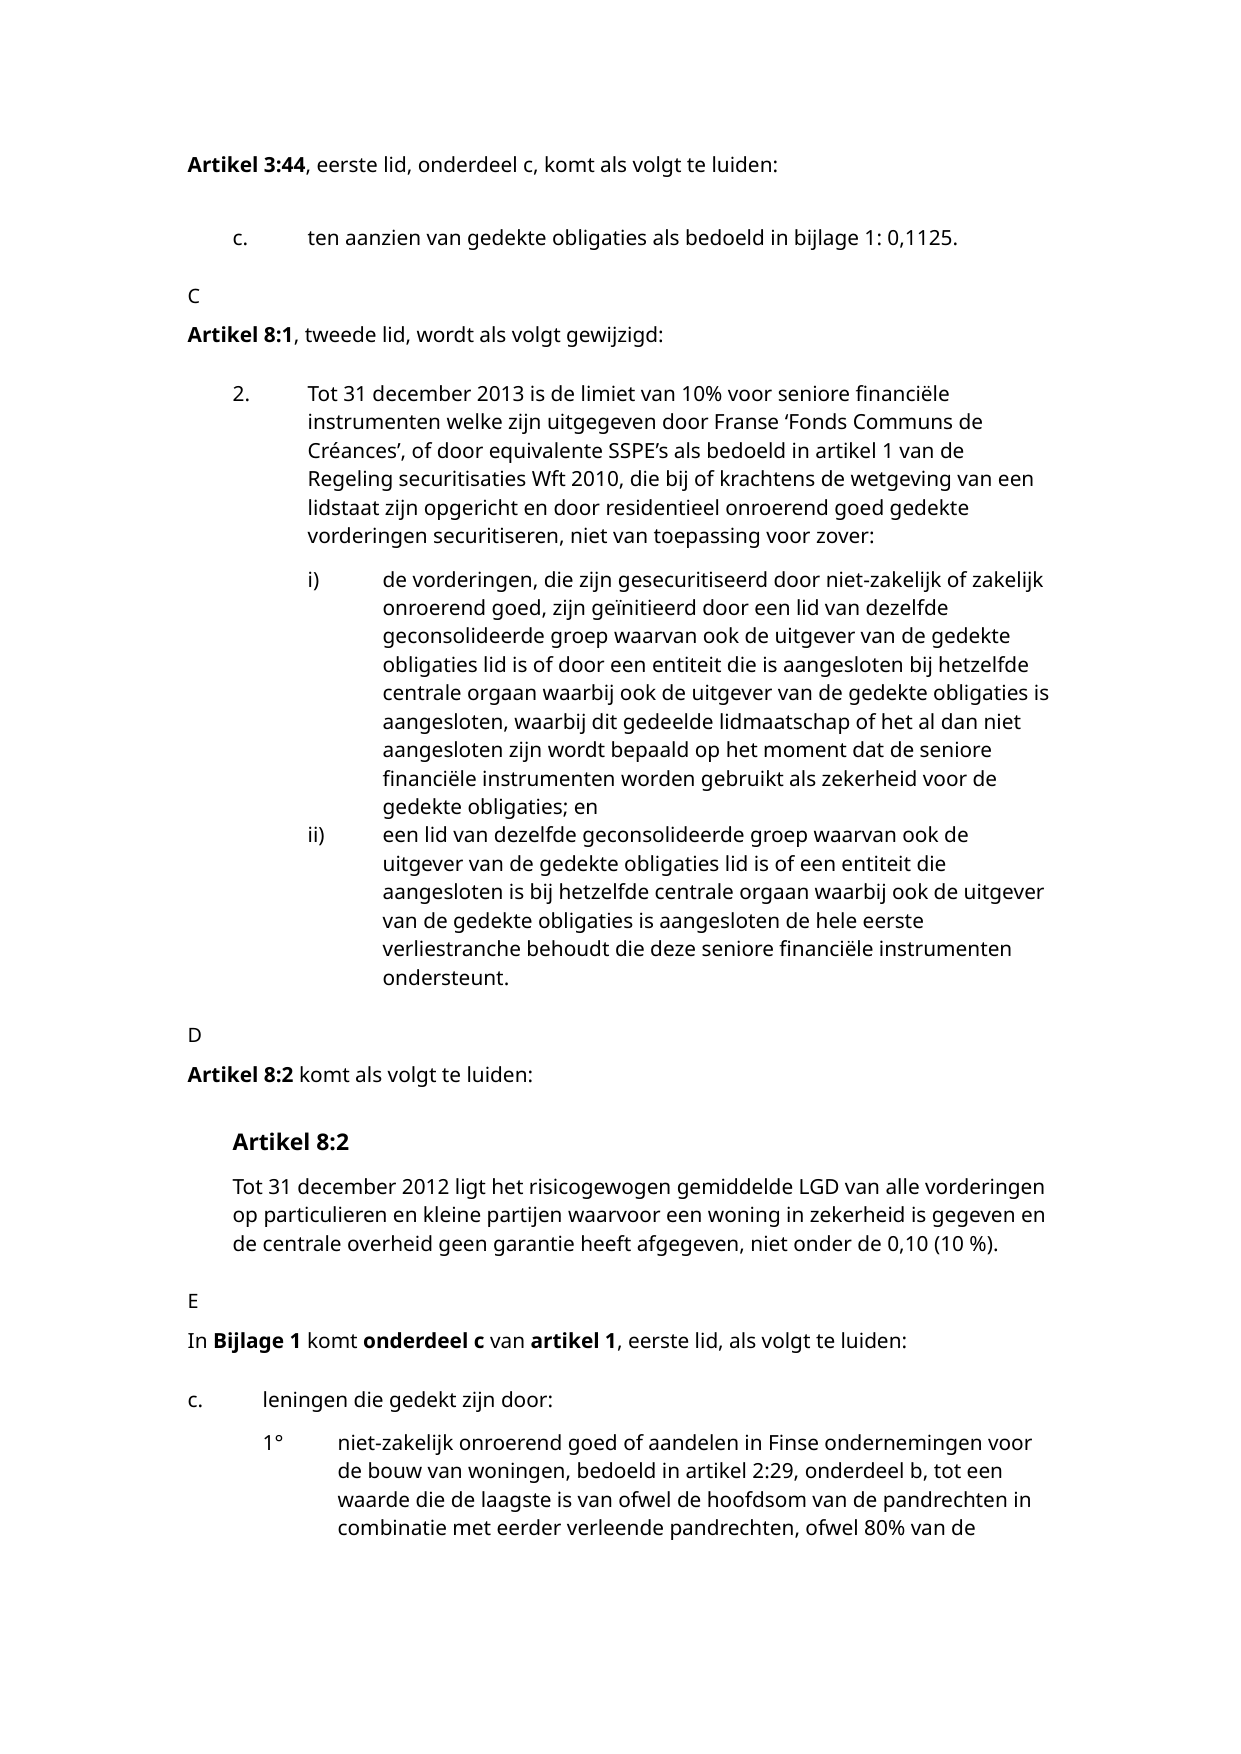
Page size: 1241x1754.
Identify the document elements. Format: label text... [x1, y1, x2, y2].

text Artikel 8:2 komt als volgt te luiden: [187, 1060, 1053, 1088]
list een lid van dezelfde geconsolideerde groep waarvan ook de uitgever van de gedekte obligaties lid is of een entiteit die aangesloten is bij hetzelfde centrale orgaan waarbij ook de uitgever van de gedekte obligaties is aangesloten de hele eerste verliestranche behoudt die deze seniore financiële instrumenten ondersteunt. [307, 821, 1053, 991]
list niet-zakelijk onroerend goed of aandelen in Finse ondernemingen voor de bouw van woningen, bedoeld in artikel 2:29, onderdeel b, tot een waarde die de laagste is van ofwel de hoofdsom van de pandrechten in combinatie met eerder verleende pandrechten, ofwel 80% van de [262, 1428, 1053, 1542]
list Tot 31 december 2013 is de limiet van 10% voor seniore financiële instrumenten welke zijn uitgegeven door Franse ‘Fonds Communs de Créances’, of door equivalente SSPE’s als bedoeld in artikel 1 van de Regeling securitisaties Wft 2010, die bij of krachtens de wetgeving van een lidstaat zijn opgericht en door residentieel onroerend goed gedekte vorderingen securitiseren, niet van toepassing voor zover: [232, 379, 1053, 550]
text D [187, 1021, 1053, 1048]
text In Bijlage 1 komt onderdeel c van artikel 1, eerste lid, als volgt te luiden: [187, 1326, 1053, 1355]
subtitle Artikel 8:2 [232, 1126, 1053, 1157]
list de vorderingen, die zijn gesecuritiseerd door niet-zakelijk of zakelijk onroerend goed, zijn geïnitieerd door een lid van dezelfde geconsolideerde groep waarvan ook de uitgever van de gedekte obligaties lid is of door een entiteit die is aangesloten bij hetzelfde centrale orgaan waarbij ook de uitgever van de gedekte obligaties is aangesloten, waarbij dit gedeelde lidmaatschap of het al dan niet aangesloten zijn wordt bepaald op het moment dat de seniore financiële instrumenten worden gebruikt als zekerheid voor de gedekte obligaties; en [307, 565, 1053, 821]
text C [187, 282, 1053, 309]
text E [187, 1287, 1053, 1314]
list leningen die gedekt zijn door: [187, 1385, 1053, 1413]
text Artikel 3:44, eerste lid, onderdeel c, komt als volgt te luiden: [187, 150, 1053, 178]
text Artikel 8:1, tweede lid, wordt als volgt gewijzigd: [187, 321, 1053, 349]
text Tot 31 december 2012 ligt het risicogewogen gemiddelde LGD van alle vorderingen op particulieren en kleine partijen waarvoor een woning in zekerheid is gegeven en de centrale overheid geen garantie heeft afgegeven, niet onder de 0,10 (10 %). [232, 1172, 1053, 1257]
list ten aanzien van gedekte obligaties als bedoeld in bijlage 1: 0,1125. [232, 223, 1053, 252]
